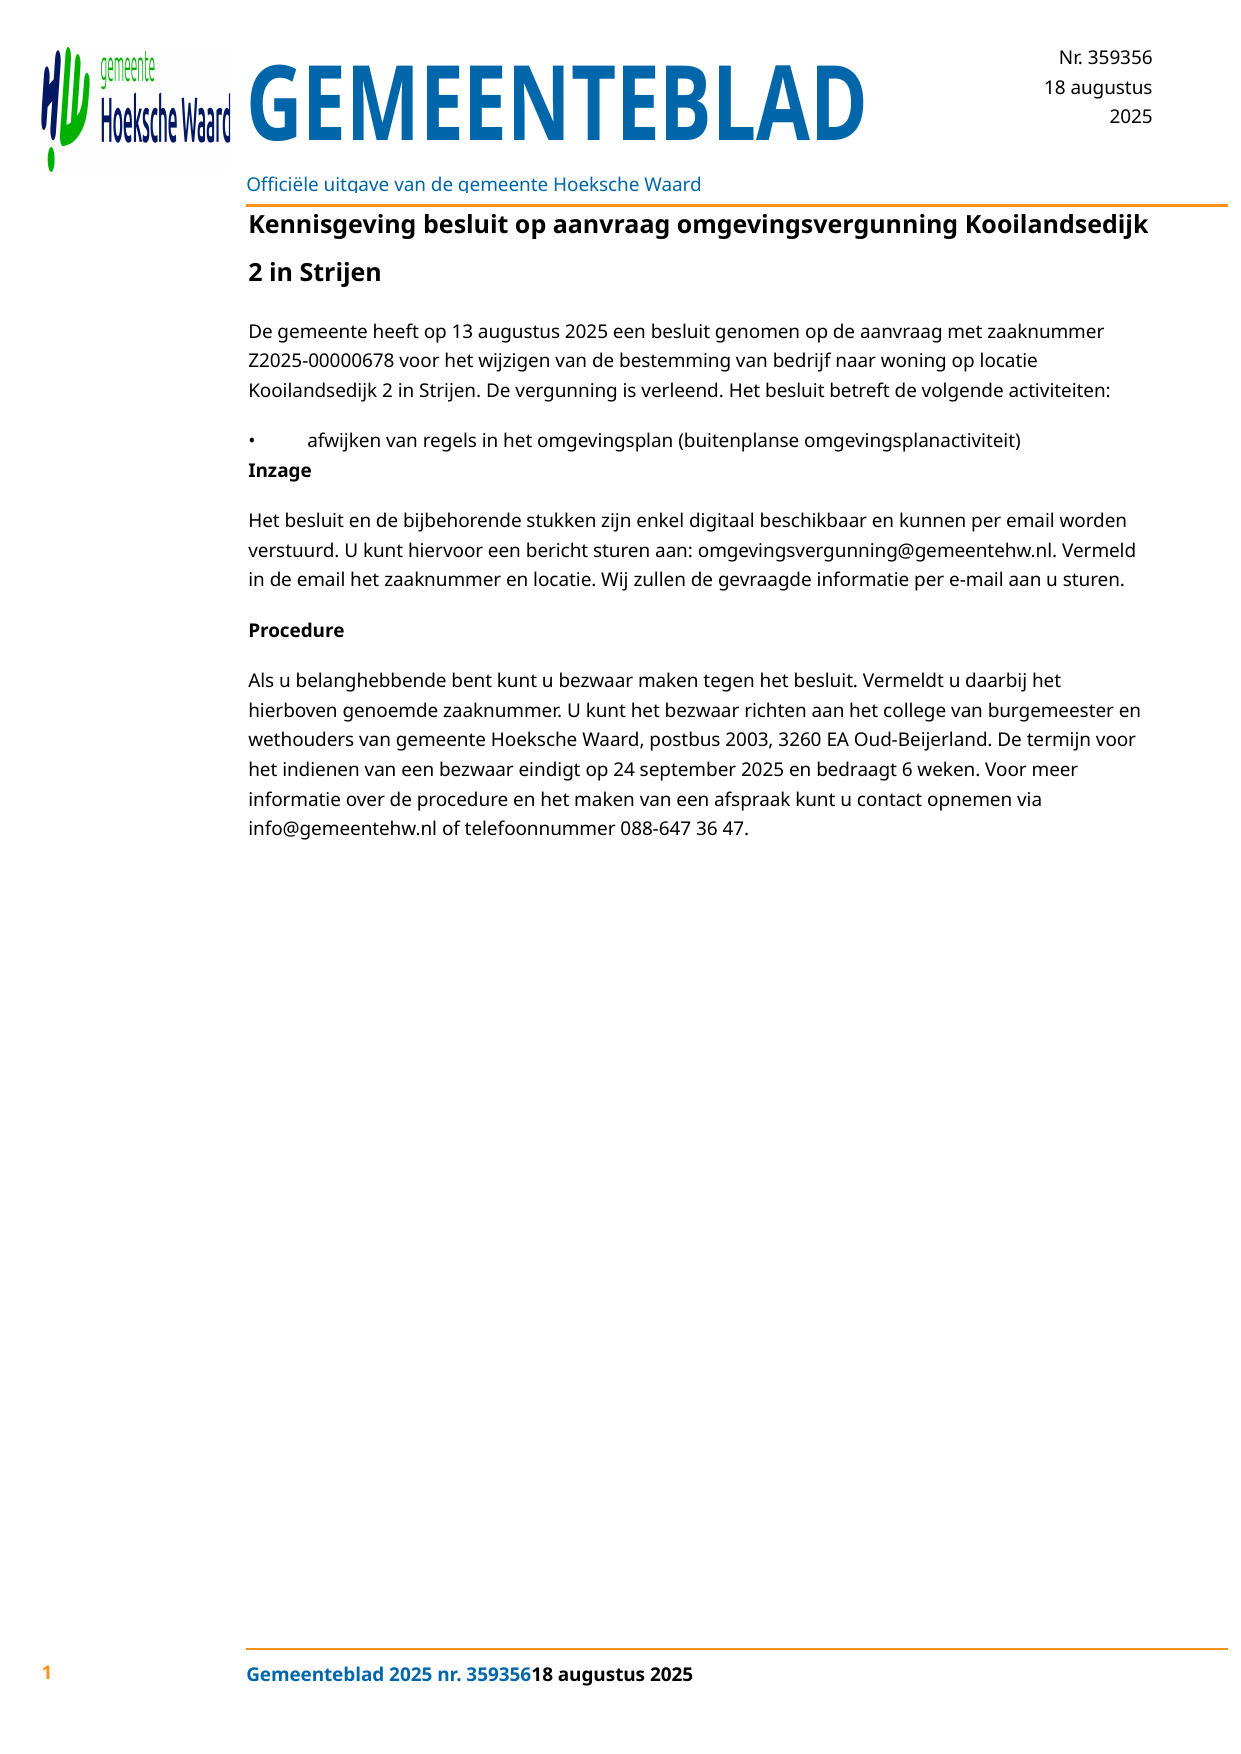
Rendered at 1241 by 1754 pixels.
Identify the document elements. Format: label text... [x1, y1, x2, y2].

text Het besluit en de bijbehorende stukken zijn enkel digitaal beschikbaar en kunnen per email worden verstuurd. U kunt hiervoor een bericht sturen aan: omgevingsvergunning@gemeentehw.nl. Vermeld in de email het zaaknummer en locatie. Wij zullen de gevraagde informatie per e-mail aan u sturen. [248, 507, 1152, 592]
text Kennisgeving besluit op aanvraag omgevingsvergunning Kooilandsedijk 2 in Strijen [248, 207, 1152, 288]
text Als u belanghebbende bent kunt u bezwaar maken tegen het besluit. Vermeldt u daarbij het hierboven genoemde zaaknummer. U kunt het bezwaar richten aan het college van burgemeester en wethouders van gemeente Hoeksche Waard, postbus 2003, 3260 EA Oud-Beijerland. De termijn voor het indienen van een bezwaar eindigt op 24 september 2025 en bedraagt 6 weken. Voor meer informatie over de procedure en het maken van een afspraak kunt u contact opnemen via info@gemeentehw.nl of telefoonnummer 088-647 36 47. [248, 667, 1152, 841]
text Inzage [248, 457, 1152, 483]
text De gemeente heeft op 13 augustus 2025 een besluit genomen op de aanvraag met zaaknummer Z2025-00000678 voor het wijzigen van de bestemming van bedrijf naar woning op locatie Kooilandsedijk 2 in Strijen. De vergunning is verleend. Het besluit betreft de volgende activiteiten: [248, 318, 1152, 403]
text Procedure [248, 617, 1152, 643]
list afwijken van regels in het omgevingsplan (buitenplanse omgevingsplanactiviteit) [248, 427, 1152, 453]
picture [41, 47, 231, 172]
